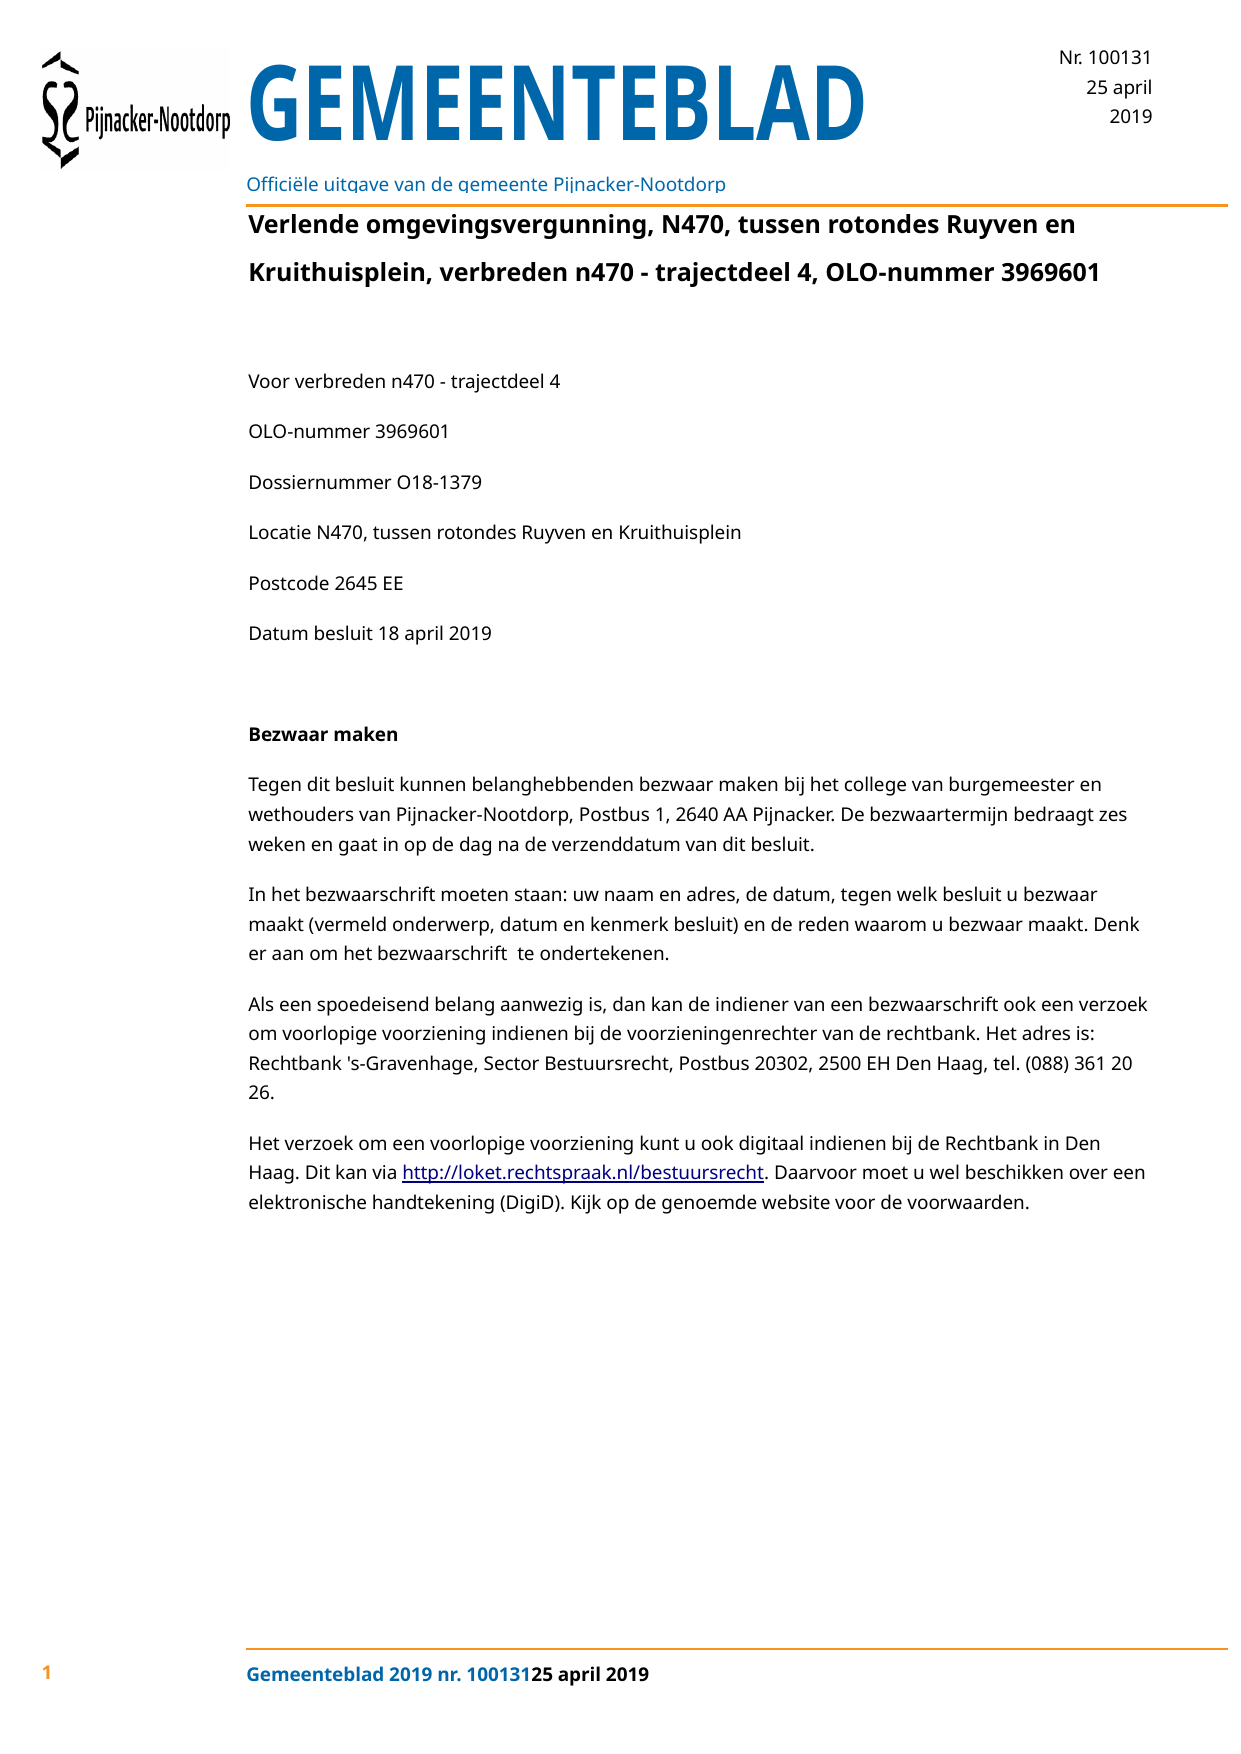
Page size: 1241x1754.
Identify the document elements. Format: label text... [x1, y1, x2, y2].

text Dossiernummer O18-1379 [248, 469, 1152, 495]
text Het verzoek om een voorlopige voorziening kunt u ook digitaal indienen bij de Rechtbank in Den Haag. Dit kan via http://loket.rechtspraak.nl/bestuursrecht. Daarvoor moet u wel beschikken over een elektronische handtekening (DigiD). Kijk op de genoemde website voor de voorwaarden. [248, 1130, 1152, 1215]
text Bezwaar maken [248, 721, 1152, 747]
text Postcode 2645 EE [248, 570, 1152, 596]
text Tegen dit besluit kunnen belanghebbenden bezwaar maken bij het college van burgemeester en wethouders van Pijnacker-Nootdorp, Postbus 1, 2640 AA Pijnacker. De bezwaartermijn bedraagt zes weken en gaat in op de dag na de verzenddatum van dit besluit. [248, 772, 1152, 857]
text OLO-nummer 3969601 [248, 419, 1152, 444]
text Als een spoedeisend belang aanwezig is, dan kan de indiener van een bezwaarschrift ook een verzoek om voorlopige voorziening indienen bij de voorzieningenrechter van de rechtbank. Het adres is: Rechtbank 's-Gravenhage, Sector Bestuursrecht, Postbus 20302, 2500 EH Den Haag, tel. (088) 361 20 26. [248, 991, 1152, 1105]
text Datum besluit 18 april 2019 [248, 620, 1152, 646]
text In het bezwaarschrift moeten staan: uw naam en adres, de datum, tegen welk besluit u bezwaar maakt (vermeld onderwerp, datum en kenmerk besluit) en de reden waarom u bezwaar maakt. Denk er aan om het bezwaarschrift te ondertekenen. [248, 881, 1152, 966]
picture [41, 47, 231, 172]
text Verlende omgevingsvergunning, N470, tussen rotondes Ruyven en Kruithuisplein, verbreden n470 - trajectdeel 4, OLO-nummer 3969601 [248, 207, 1152, 288]
text Voor verbreden n470 - trajectdeel 4 [248, 368, 1152, 394]
text Locatie N470, tussen rotondes Ruyven en Kruithuisplein [248, 519, 1152, 545]
